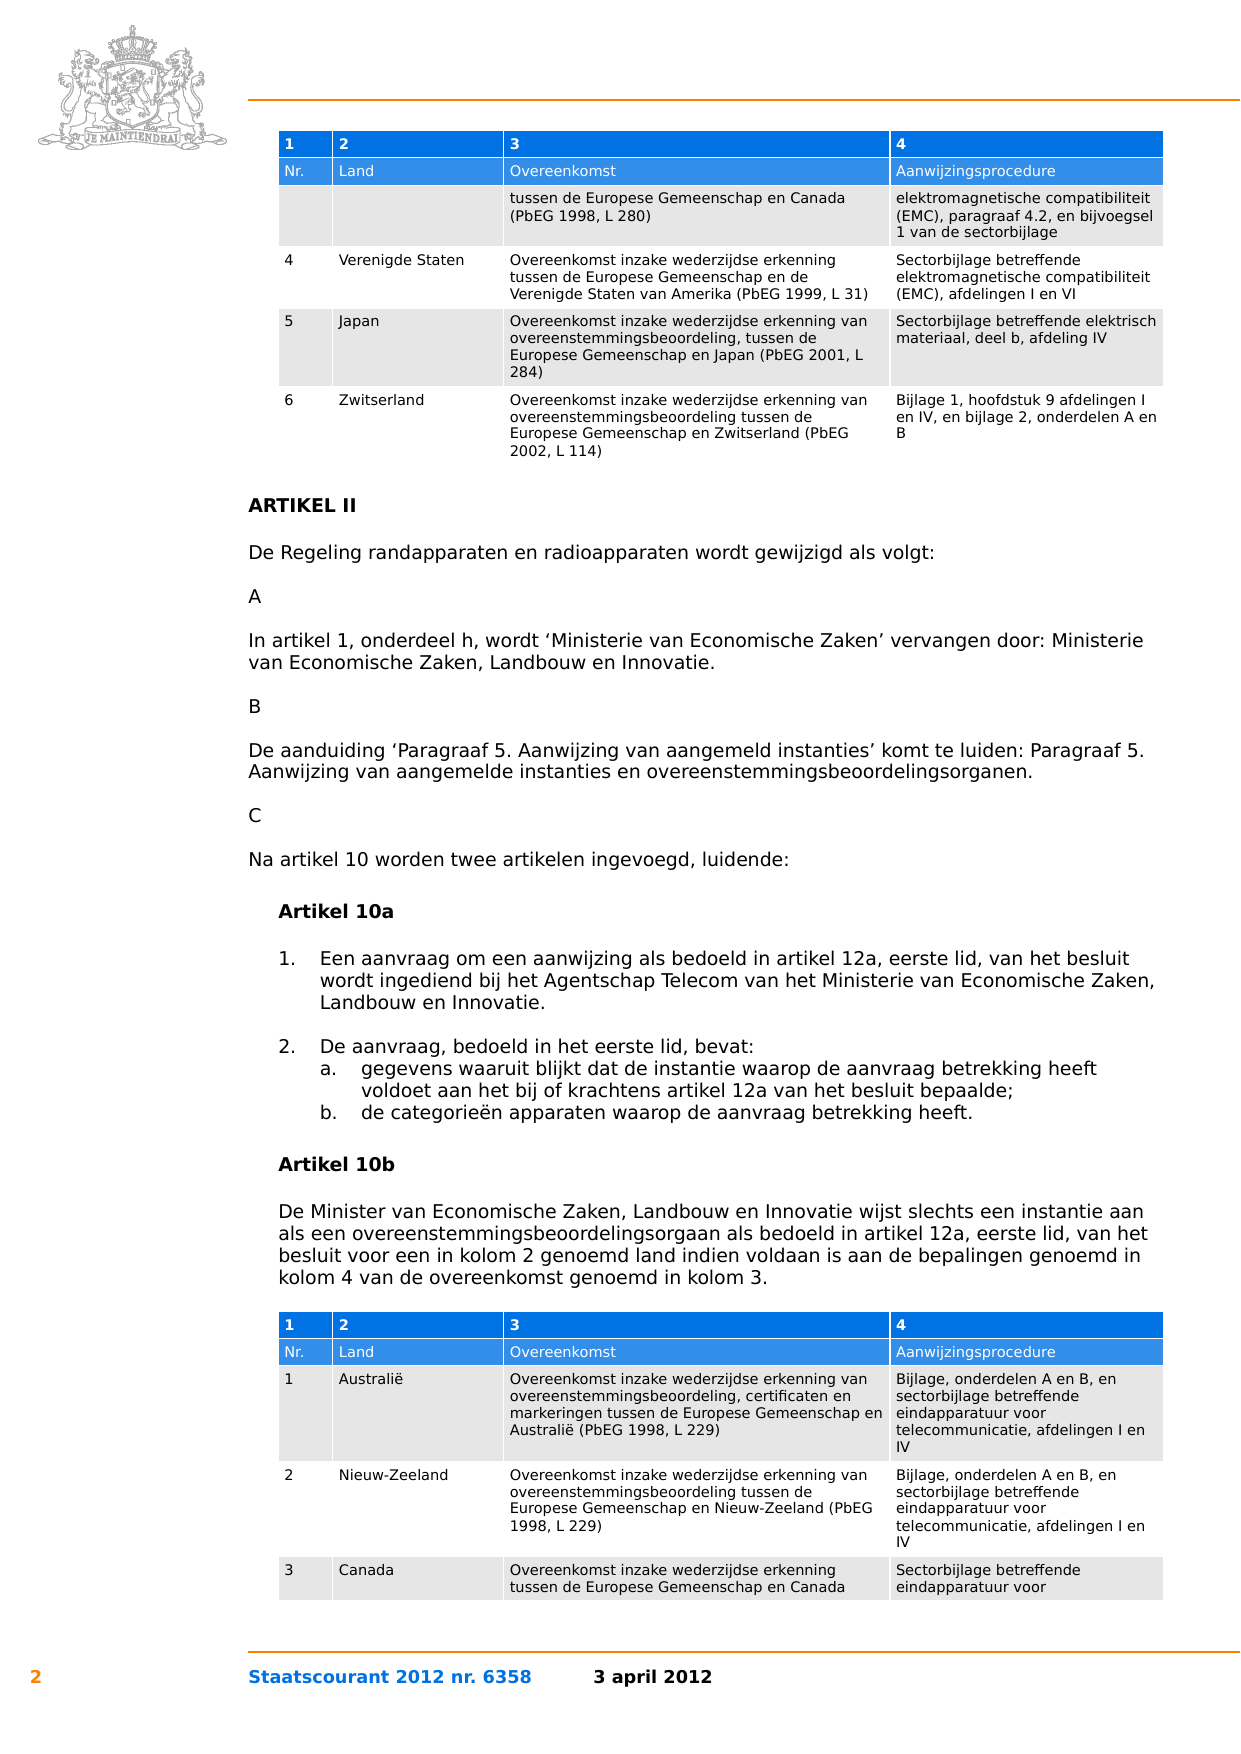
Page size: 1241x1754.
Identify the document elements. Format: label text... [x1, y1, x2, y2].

table_cell Aanwijzingsprocedure [891, 1339, 1163, 1365]
table_cell Overeenkomst inzake wederzijdse erkenning tussen de Europese Gemeenschap en de Verenigde Staten van Amerika (PbEG 1999, L 31) [504, 247, 889, 307]
text De aanduiding ‘Paragraaf 5. Aanwijzing van aangemeld instanties’ komt te luiden: Paragraaf 5. Aanwijzing van aangemelde instanties en overeenstemmingsbeoordelingsorganen. [248, 739, 1163, 783]
subtitle Artikel 10b [278, 1154, 1163, 1176]
text A [248, 586, 1163, 608]
picture [38, 25, 227, 150]
text Na artikel 10 worden twee artikelen ingevoegd, luidende: [248, 849, 1163, 871]
table_header 1 [279, 1312, 332, 1338]
table_cell Overeenkomst inzake wederzijdse erkenning van overeenstemmingsbeoordeling tussen de Europese Gemeenschap en Zwitserland (PbEG 2002, L 114) [504, 387, 889, 464]
table_cell Verenigde Staten [333, 247, 503, 307]
table_cell 3 [279, 1557, 332, 1600]
table_header 2 [333, 131, 503, 157]
text 1. Een aanvraag om een aanwijzing als bedoeld in artikel 12a, eerste lid, van het besluit wordt ingediend bij het Agentschap Telecom van het Ministerie van Economische Zaken, Landbouw en Innovatie. [278, 948, 1163, 1014]
table_cell tussen de Europese Gemeenschap en Canada (PbEG 1998, L 280) [504, 186, 889, 246]
subtitle ARTIKEL II [248, 495, 1163, 517]
table_cell Overeenkomst [504, 1339, 889, 1365]
table_cell 5 [279, 309, 332, 386]
table_cell Nieuw-Zeeland [333, 1462, 503, 1556]
table_header 3 [504, 1312, 889, 1338]
text 2. De aanvraag, bedoeld in het eerste lid, bevat: [278, 1036, 1163, 1058]
text C [248, 805, 1163, 827]
table_cell 1 [279, 1366, 332, 1461]
table_cell Nr. [279, 1339, 332, 1365]
table_cell 4 [279, 247, 332, 307]
subtitle Artikel 10a [278, 901, 1163, 923]
table_cell Aanwijzingsprocedure [891, 158, 1163, 185]
table_cell Land [333, 1339, 503, 1365]
table_cell Canada [333, 1557, 503, 1600]
table_cell Japan [333, 309, 503, 386]
table_cell Overeenkomst inzake wederzijdse erkenning van overeenstemmingsbeoordeling, tussen de Europese Gemeenschap en Japan (PbEG 2001, L 284) [504, 309, 889, 386]
table_header 2 [333, 1312, 503, 1338]
table_header 4 [891, 131, 1163, 157]
table_header 4 [891, 1312, 1163, 1338]
table_header 3 [504, 131, 889, 157]
text b. de categorieën apparaten waarop de aanvraag betrekking heeft. [319, 1102, 1163, 1124]
table_cell Australië [333, 1366, 503, 1461]
table_cell Overeenkomst inzake wederzijdse erkenning van overeenstemmingsbeoordeling tussen de Europese Gemeenschap en Nieuw-Zeeland (PbEG 1998, L 229) [504, 1462, 889, 1556]
table_cell Sectorbijlage betreffende elektromagnetische compatibiliteit (EMC), afdelingen I en VI [891, 247, 1163, 307]
text In artikel 1, onderdeel h, wordt ‘Ministerie van Economische Zaken’ vervangen door: Ministerie van Economische Zaken, Landbouw en Innovatie. [248, 630, 1163, 674]
table_cell Land [333, 158, 503, 185]
table_cell elektromagnetische compatibiliteit (EMC), paragraaf 4.2, en bijvoegsel 1 van de sectorbijlage [891, 186, 1163, 246]
table_header 1 [279, 131, 332, 157]
table_cell [333, 186, 503, 246]
table_cell Bijlage, onderdelen A en B, en sectorbijlage betreffende eindapparatuur voor telecommunicatie, afdelingen I en IV [891, 1366, 1163, 1461]
table_cell 6 [279, 387, 332, 464]
text De Minister van Economische Zaken, Landbouw en Innovatie wijst slechts een instantie aan als een overeenstemmingsbeoordelingsorgaan als bedoeld in artikel 12a, eerste lid, van het besluit voor een in kolom 2 genoemd land indien voldaan is aan de bepalingen genoemd in kolom 4 van de overeenkomst genoemd in kolom 3. [278, 1201, 1163, 1289]
table_cell Overeenkomst inzake wederzijdse erkenning van overeenstemmingsbeoordeling, certificaten en markeringen tussen de Europese Gemeenschap en Australië (PbEG 1998, L 229) [504, 1366, 889, 1461]
table_cell Bijlage 1, hoofdstuk 9 afdelingen I en IV, en bijlage 2, onderdelen A en B [891, 387, 1163, 464]
table_cell Sectorbijlage betreffende elektrisch materiaal, deel b, afdeling IV [891, 309, 1163, 386]
table_cell Overeenkomst inzake wederzijdse erkenning tussen de Europese Gemeenschap en Canada [504, 1557, 889, 1600]
table_cell Zwitserland [333, 387, 503, 464]
text a. gegevens waaruit blijkt dat de instantie waarop de aanvraag betrekking heeft voldoet aan het bij of krachtens artikel 12a van het besluit bepaalde; [319, 1058, 1163, 1102]
table_cell Bijlage, onderdelen A en B, en sectorbijlage betreffende eindapparatuur voor telecommunicatie, afdelingen I en IV [891, 1462, 1163, 1556]
table_cell Nr. [279, 158, 332, 185]
table_cell 2 [279, 1462, 332, 1556]
text De Regeling randapparaten en radioapparaten wordt gewijzigd als volgt: [248, 542, 1163, 564]
table_cell Sectorbijlage betreffende eindapparatuur voor [891, 1557, 1163, 1600]
table_cell Overeenkomst [504, 158, 889, 185]
text B [248, 696, 1163, 718]
table_cell [279, 186, 332, 246]
